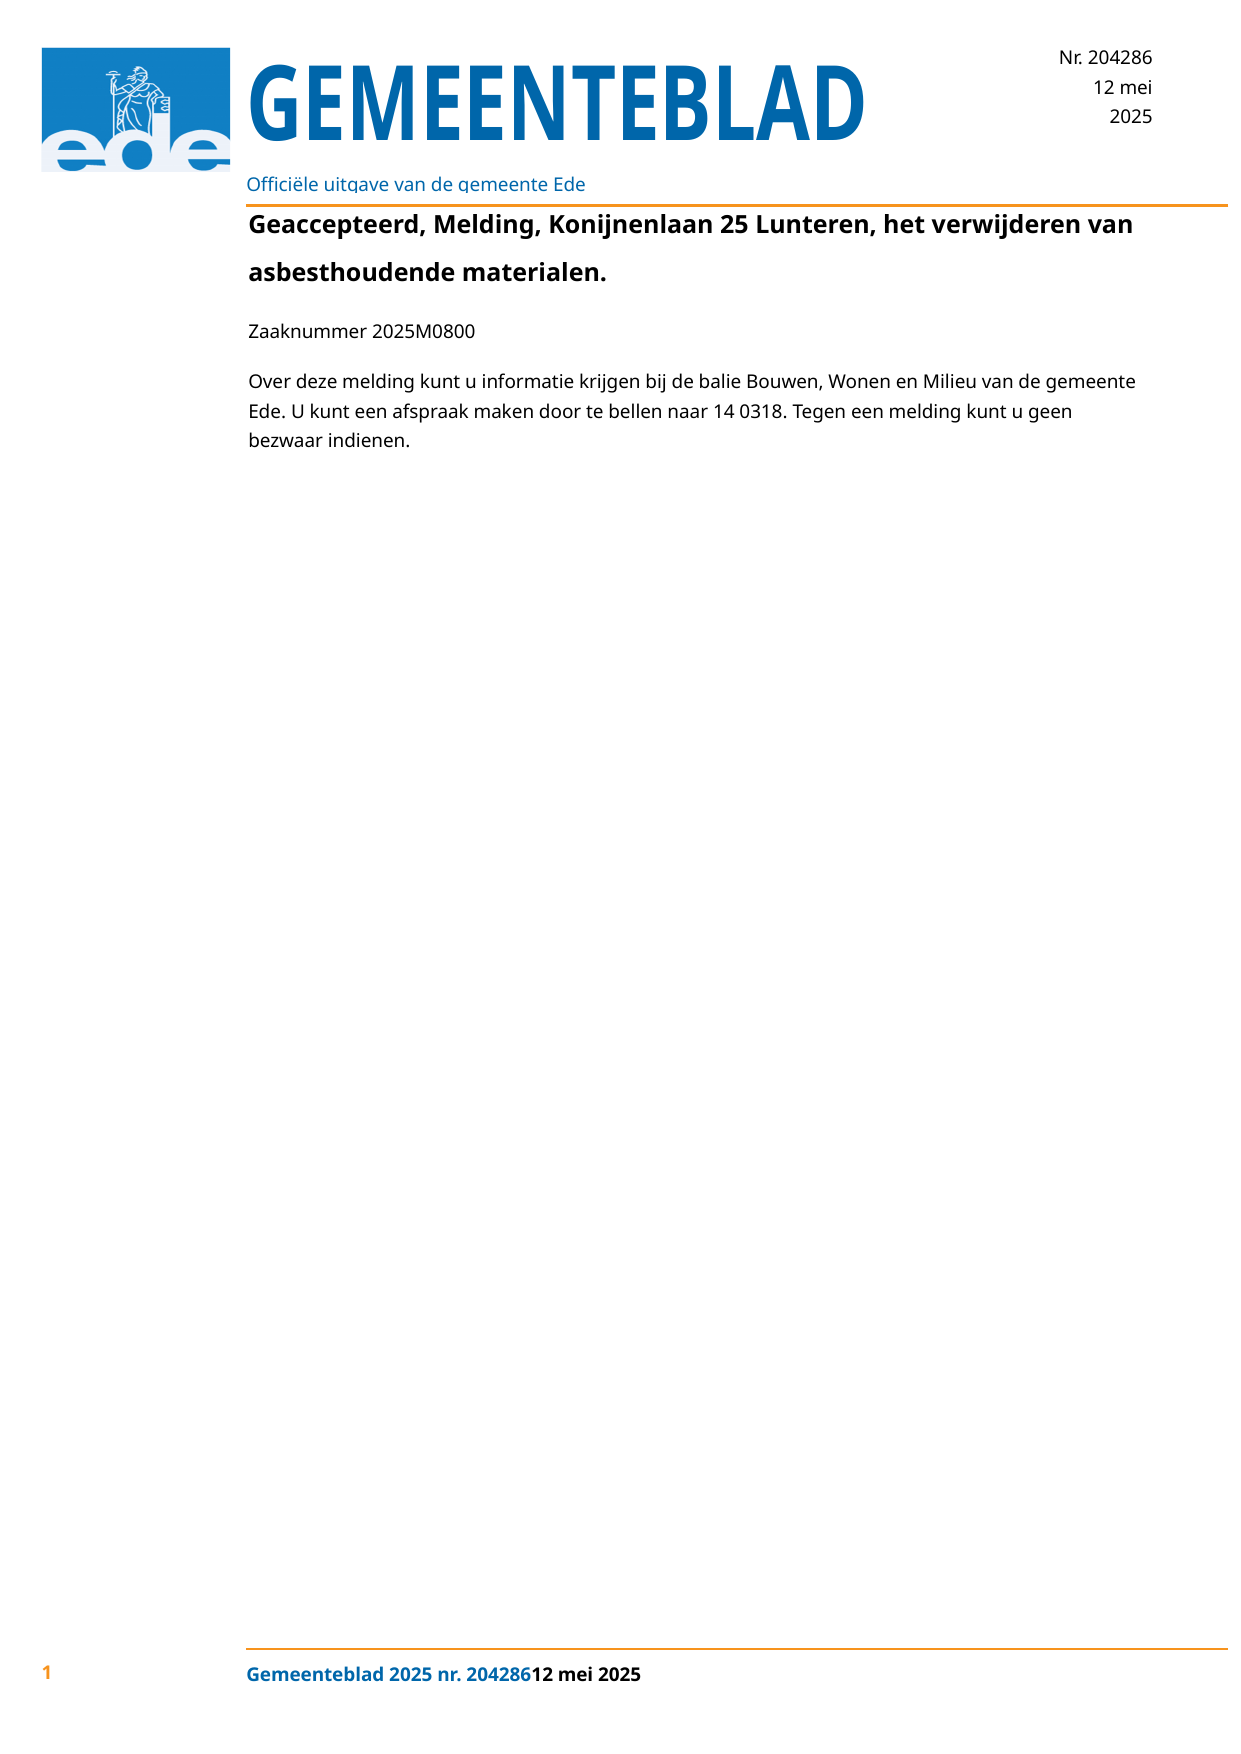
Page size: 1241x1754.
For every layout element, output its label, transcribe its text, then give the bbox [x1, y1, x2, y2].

text Geaccepteerd, Melding, Konijnenlaan 25 Lunteren, het verwijderen van asbesthoudende materialen. [248, 207, 1152, 288]
picture [41, 47, 231, 172]
text Over deze melding kunt u informatie krijgen bij de balie Bouwen, Wonen en Milieu van de gemeente Ede. U kunt een afspraak maken door te bellen naar 14 0318. Tegen een melding kunt u geen bezwaar indienen. [248, 368, 1152, 453]
text Zaaknummer 2025M0800 [248, 318, 1152, 344]
